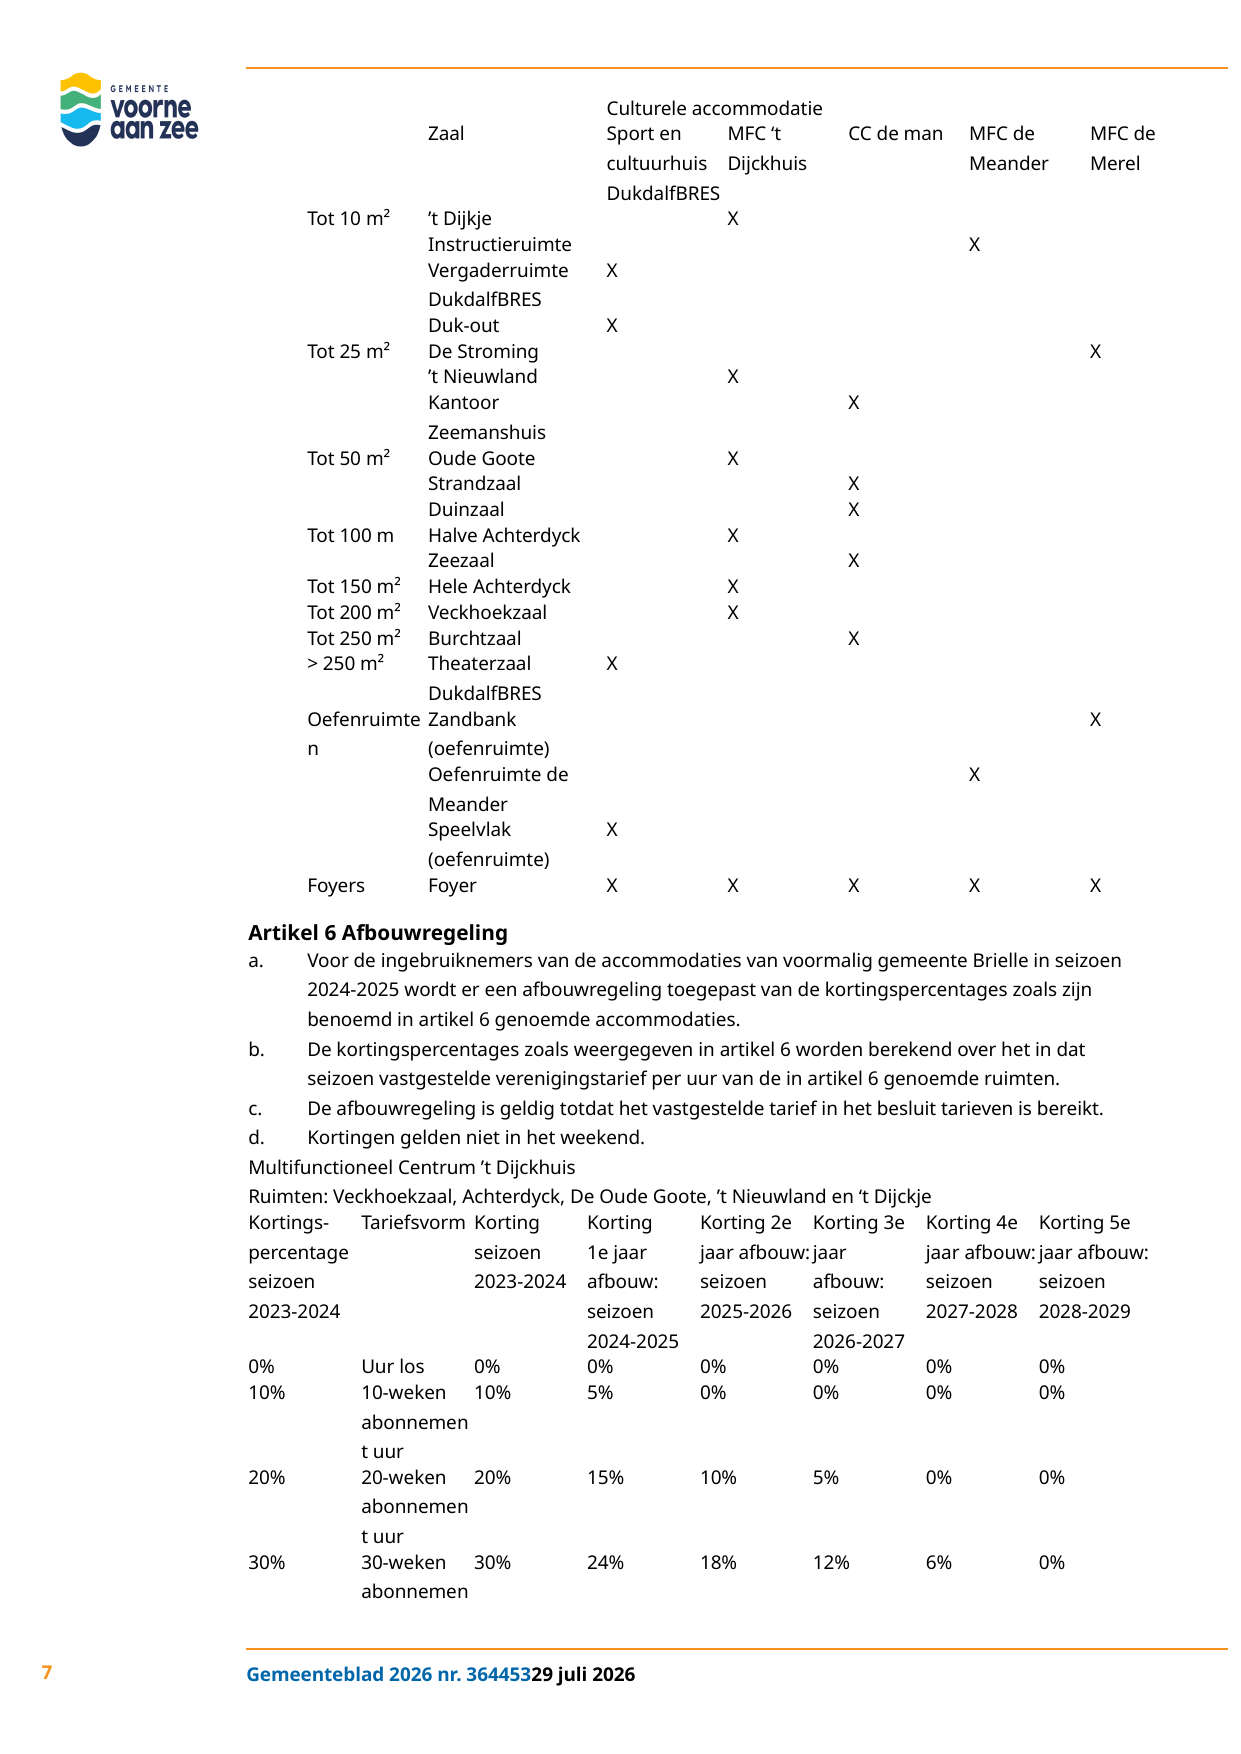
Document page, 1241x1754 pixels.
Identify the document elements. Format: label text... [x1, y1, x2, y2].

table_cell [969, 522, 1090, 548]
table_cell X [969, 872, 1090, 898]
table_cell 0% [474, 1354, 587, 1379]
table_cell X [969, 231, 1090, 257]
table_cell 0% [1039, 1379, 1152, 1464]
table_cell [727, 548, 848, 573]
table_cell 0% [1039, 1549, 1152, 1604]
table_cell [848, 574, 969, 599]
table_cell [848, 231, 969, 257]
table_cell Oefenruimten [307, 706, 428, 872]
table_cell 0% [926, 1464, 1038, 1549]
table_cell [969, 548, 1090, 573]
table_cell Hele Achterdyck [428, 574, 606, 599]
table_cell [1090, 364, 1211, 389]
table_cell [1090, 445, 1211, 471]
table_cell [606, 445, 727, 471]
table_cell [969, 390, 1090, 445]
table_cell [727, 625, 848, 651]
list Kortingen gelden niet in het weekend. [248, 1124, 1152, 1150]
table_cell [848, 364, 969, 389]
table_cell 30% [474, 1549, 587, 1604]
table_cell X [606, 257, 727, 312]
table_cell 15% [587, 1464, 700, 1549]
table_cell Foyers [307, 872, 428, 898]
table_cell [848, 206, 969, 231]
table_cell Sport en cultuurhuis DukdalfBRES [606, 121, 727, 206]
table_cell [1090, 471, 1211, 496]
picture [41, 47, 231, 172]
table_cell Oude Goote [428, 445, 606, 471]
table_cell [727, 817, 848, 872]
table_cell De Stroming [428, 338, 606, 364]
table_cell X [606, 651, 727, 706]
table_cell X [1090, 706, 1211, 761]
table_cell X [606, 872, 727, 898]
table_cell 18% [700, 1549, 813, 1604]
table_cell [727, 496, 848, 522]
table_cell [1090, 817, 1211, 872]
table_header Multifunctioneel Centrum ’t Dijckhuis Ruimten: Veckhoekzaal, Achterdyck, De Oude Goote, ’t Nieuwland en ‘t Dijckje [248, 1154, 1152, 1209]
table_cell Tot 200 m² [307, 599, 428, 625]
table_cell 10% [474, 1379, 587, 1464]
table_cell ’t Nieuwland [428, 364, 606, 389]
table_cell [1090, 312, 1211, 338]
table_cell [969, 338, 1090, 364]
table_cell [969, 599, 1090, 625]
table_cell MFC de Meander [969, 121, 1090, 206]
table_cell [848, 651, 969, 706]
table_cell [606, 390, 727, 445]
table_cell [1090, 761, 1211, 817]
table_cell [606, 599, 727, 625]
table_cell 5% [813, 1464, 926, 1549]
table_cell [969, 445, 1090, 471]
table_cell [969, 257, 1090, 312]
table_cell [606, 706, 727, 761]
table_cell [1090, 548, 1211, 573]
list Voor de ingebruiknemers van de accommodaties van voormalig gemeente Brielle in seizoen 2024-2025 wordt er een afbouwregeling toegepast van de kortingspercentages zoals zijn benoemd in artikel 6 genoemde accommodaties. [248, 947, 1152, 1032]
table_cell [727, 231, 848, 257]
table_cell 10% [248, 1379, 361, 1464]
table_cell [307, 121, 428, 206]
table_cell Zandbank (oefenruimte) [428, 706, 606, 761]
table_cell X [1090, 872, 1211, 898]
table_cell [727, 312, 848, 338]
table_cell 0% [926, 1379, 1038, 1464]
table_cell Burchtzaal [428, 625, 606, 651]
table_cell X [727, 445, 848, 471]
table_cell 10-weken abonnement uur [361, 1379, 474, 1464]
table_cell Korting 1e jaar afbouw: seizoen 2024-2025 [587, 1210, 700, 1353]
table_cell [848, 599, 969, 625]
table_cell 30% [248, 1549, 361, 1604]
table_cell 0% [813, 1379, 926, 1464]
table_cell 24% [587, 1549, 700, 1604]
table_cell X [848, 390, 969, 445]
table_cell [969, 364, 1090, 389]
table_cell [848, 706, 969, 761]
table_cell X [1090, 338, 1211, 364]
table_cell 0% [700, 1379, 813, 1464]
table_cell 20% [474, 1464, 587, 1549]
table_cell [848, 445, 969, 471]
table_cell [1090, 496, 1211, 522]
table_cell [606, 231, 727, 257]
table_cell [727, 706, 848, 761]
table_header Culturele accommodatie [606, 95, 1211, 121]
table_cell 6% [926, 1549, 1038, 1604]
table_cell MFC de Merel [1090, 121, 1211, 206]
table_cell [1090, 206, 1211, 231]
table_cell Tot 150 m² [307, 574, 428, 599]
table_cell Halve Achterdyck [428, 522, 606, 548]
table_cell Korting 5e jaar afbouw: seizoen 2028-2029 [1039, 1210, 1152, 1353]
table_cell 0% [926, 1354, 1038, 1379]
table_cell [606, 471, 727, 496]
table_cell MFC ‘t Dijckhuis [727, 121, 848, 206]
table_cell 10% [700, 1464, 813, 1549]
table_cell [606, 574, 727, 599]
table_cell X [848, 625, 969, 651]
text Artikel 6 Afbouwregeling [248, 918, 1152, 947]
table_cell X [727, 574, 848, 599]
table_cell [606, 206, 727, 231]
list De afbouwregeling is geldig totdat het vastgestelde tarief in het besluit tarieven is bereikt. [248, 1095, 1152, 1121]
table_cell [848, 257, 969, 312]
table_cell [1090, 257, 1211, 312]
table_cell Vergaderruimte DukdalfBRES [428, 257, 606, 312]
table_cell Foyer [428, 872, 606, 898]
table_cell Zeezaal [428, 548, 606, 573]
table_cell [606, 625, 727, 651]
table_cell Tot 250 m² [307, 625, 428, 651]
table_cell Theaterzaal DukdalfBRES [428, 651, 606, 706]
table_header [307, 95, 428, 121]
table_cell Oefenruimte de Meander [428, 761, 606, 817]
table_cell [1090, 651, 1211, 706]
table_cell X [848, 471, 969, 496]
table_cell Korting 4e jaar afbouw: seizoen 2027-2028 [926, 1210, 1038, 1353]
table_cell [1090, 599, 1211, 625]
table_cell X [727, 599, 848, 625]
table_cell [848, 338, 969, 364]
table_cell Instructieruimte [428, 231, 606, 257]
table_cell [969, 574, 1090, 599]
table_cell X [848, 548, 969, 573]
table_cell 12% [813, 1549, 926, 1604]
table_cell X [727, 522, 848, 548]
table_cell Korting seizoen 2023-2024 [474, 1210, 587, 1353]
table_cell [969, 706, 1090, 761]
table_cell [969, 496, 1090, 522]
table_cell Veckhoekzaal [428, 599, 606, 625]
table_cell Tot 100 m [307, 522, 428, 573]
table_cell X [606, 817, 727, 872]
table_cell CC de man [848, 121, 969, 206]
table_cell Tot 50 m² [307, 445, 428, 522]
table_cell 0% [813, 1354, 926, 1379]
table_cell X [969, 761, 1090, 817]
table_cell [1090, 390, 1211, 445]
table_cell [848, 817, 969, 872]
table_cell Uur los [361, 1354, 474, 1379]
table_cell [1090, 625, 1211, 651]
table_cell [606, 548, 727, 573]
table_cell 0% [700, 1354, 813, 1379]
table_cell [969, 817, 1090, 872]
table_cell [969, 206, 1090, 231]
table_cell 20-weken abonnement uur [361, 1464, 474, 1549]
table_cell [969, 651, 1090, 706]
table_cell Tariefsvorm [361, 1210, 474, 1353]
table_cell Duinzaal [428, 496, 606, 522]
table_cell [727, 338, 848, 364]
list De kortingspercentages zoals weergegeven in artikel 6 worden berekend over het in dat seizoen vastgestelde verenigingstarief per uur van de in artikel 6 genoemde ruimten. [248, 1036, 1152, 1091]
table_cell 0% [248, 1354, 361, 1379]
table_header [428, 95, 606, 121]
table_cell Korting 3e jaar afbouw: seizoen 2026-2027 [813, 1210, 926, 1353]
table_cell X [727, 364, 848, 389]
table_cell Korting 2e jaar afbouw: seizoen 2025-2026 [700, 1210, 813, 1353]
table_cell > 250 m² [307, 651, 428, 706]
table_cell X [727, 872, 848, 898]
table_cell [848, 761, 969, 817]
table_cell [727, 471, 848, 496]
table_cell X [727, 206, 848, 231]
table_cell [606, 496, 727, 522]
table_cell X [848, 872, 969, 898]
table_cell 0% [1039, 1464, 1152, 1549]
table_cell Strandzaal [428, 471, 606, 496]
table_cell [606, 522, 727, 548]
table_cell [969, 625, 1090, 651]
table_cell [727, 761, 848, 817]
table_cell Kortings-percentage seizoen 2023-2024 [248, 1210, 361, 1353]
table_cell [848, 522, 969, 548]
table_cell 20% [248, 1464, 361, 1549]
table_cell 5% [587, 1379, 700, 1464]
table_cell [969, 471, 1090, 496]
table_cell 0% [587, 1354, 700, 1379]
table_cell Tot 25 m² [307, 338, 428, 445]
table_cell [727, 257, 848, 312]
table_cell [606, 364, 727, 389]
table_cell [969, 312, 1090, 338]
table_cell Duk-out [428, 312, 606, 338]
table_cell [727, 651, 848, 706]
table_cell [848, 312, 969, 338]
table_cell 0% [1039, 1354, 1152, 1379]
table_cell X [848, 496, 969, 522]
table_cell Kantoor Zeemanshuis [428, 390, 606, 445]
table_cell ’t Dijkje [428, 206, 606, 231]
table_cell Zaal [428, 121, 606, 206]
table_cell Speelvlak (oefenruimte) [428, 817, 606, 872]
table_cell [727, 390, 848, 445]
table_cell [1090, 574, 1211, 599]
table_cell [1090, 522, 1211, 548]
table_cell 30-weken abonnemen [361, 1549, 474, 1604]
table_cell [1090, 231, 1211, 257]
table_cell Tot 10 m² [307, 206, 428, 338]
table_cell [606, 761, 727, 817]
table_cell X [606, 312, 727, 338]
table_cell [606, 338, 727, 364]
